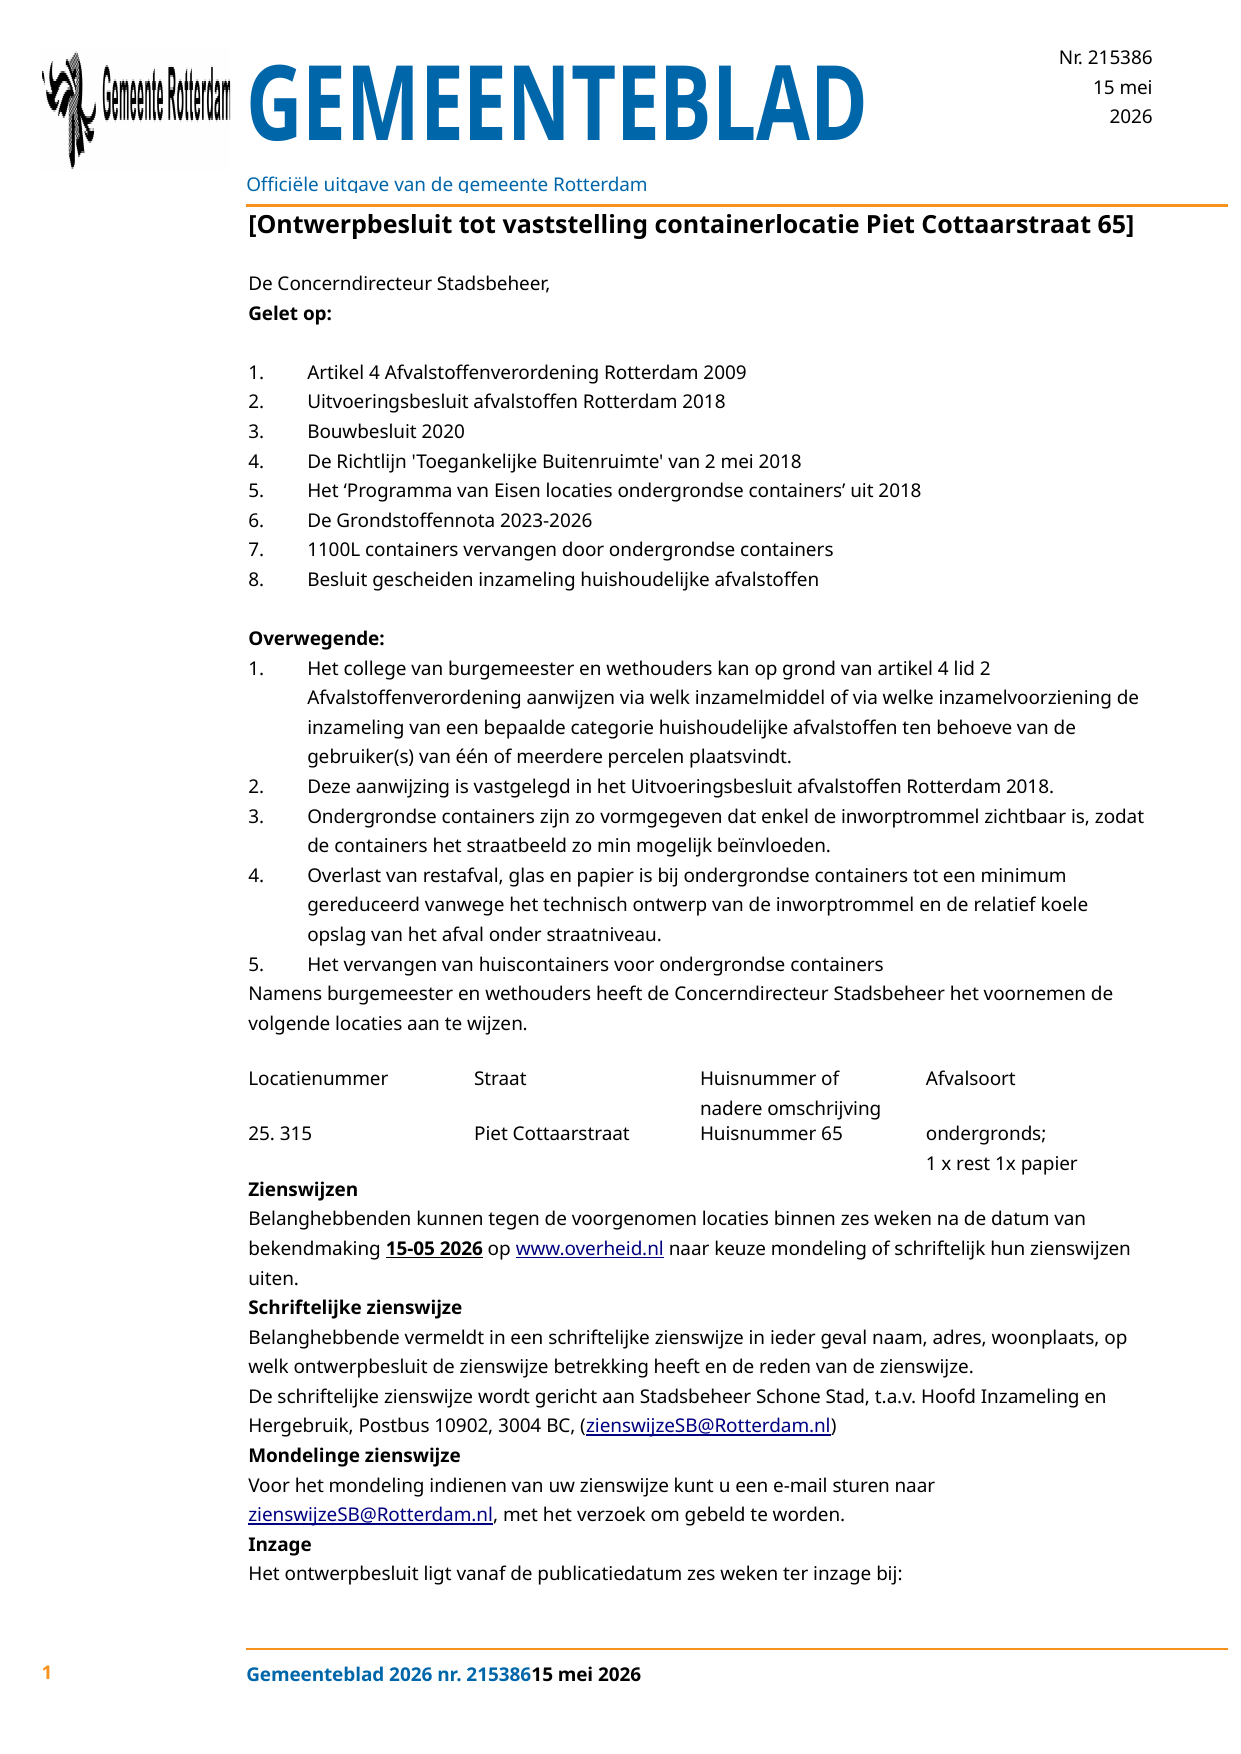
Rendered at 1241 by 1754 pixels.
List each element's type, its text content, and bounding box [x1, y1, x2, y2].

text Namens burgemeester en wethouders heeft de Concerndirecteur Stadsbeheer het voornemen de volgende locaties aan te wijzen. [248, 980, 1152, 1036]
list De Richtlijn 'Toegankelijke Buitenruimte' van 2 mei 2018 [248, 448, 1152, 473]
text Overwegende: [248, 625, 1152, 651]
list Besluit gescheiden inzameling huishoudelijke afvalstoffen [248, 566, 1152, 592]
table_cell ondergronds; 1 x rest 1x papier [926, 1121, 1152, 1176]
picture [41, 47, 231, 172]
text Belanghebbende vermeldt in een schriftelijke zienswijze in ieder geval naam, adres, woonplaats, op welk ontwerpbesluit de zienswijze betrekking heeft en de reden van de zienswijze. [248, 1324, 1152, 1379]
text De Concerndirecteur Stadsbeheer, [248, 270, 1152, 296]
text Mondelinge zienswijze [248, 1442, 1152, 1468]
list Deze aanwijzing is vastgelegd in het Uitvoeringsbesluit afvalstoffen Rotterdam 2018. [248, 773, 1152, 799]
text Schriftelijke zienswijze [248, 1294, 1152, 1320]
table_header Locatienummer [248, 1065, 474, 1121]
list Het ‘Programma van Eisen locaties ondergrondse containers’ uit 2018 [248, 477, 1152, 503]
list Het vervangen van huiscontainers voor ondergrondse containers [248, 951, 1152, 976]
text Inzage [248, 1531, 1152, 1557]
table_header Huisnummer of nadere omschrijving [700, 1065, 926, 1121]
text De schriftelijke zienswijze wordt gericht aan Stadsbeheer Schone Stad, t.a.v. Hoofd Inzameling en Hergebruik, Postbus 10902, 3004 BC, (zienswijzeSB@Rotterdam.nl) [248, 1383, 1152, 1438]
list Uitvoeringsbesluit afvalstoffen Rotterdam 2018 [248, 389, 1152, 414]
list Bouwbesluit 2020 [248, 418, 1152, 444]
list Overlast van restafval, glas en papier is bij ondergrondse containers tot een minimum gereduceerd vanwege het technisch ontwerp van de inworptrommel en de relatief koele opslag van het afval onder straatniveau. [248, 862, 1152, 947]
text Gelet op: [248, 300, 1152, 326]
text [Ontwerpbesluit tot vaststelling containerlocatie Piet Cottaarstraat 65] [248, 207, 1152, 241]
list De Grondstoffennota 2023-2026 [248, 507, 1152, 533]
table_cell Huisnummer 65 [700, 1121, 926, 1176]
list 1100L containers vervangen door ondergrondse containers [248, 537, 1152, 562]
text Belanghebbenden kunnen tegen de voorgenomen locaties binnen zes weken na de datum van bekendmaking 15-05 2026 op www.overheid.nl naar keuze mondeling of schriftelijk hun zienswijzen uiten. [248, 1206, 1152, 1291]
table_header Afvalsoort [926, 1065, 1152, 1121]
table_cell 25. 315 [248, 1121, 474, 1176]
list Ondergrondse containers zijn zo vormgegeven dat enkel de inworptrommel zichtbaar is, zodat de containers het straatbeeld zo min mogelijk beïnvloeden. [248, 803, 1152, 858]
table_cell Piet Cottaarstraat [474, 1121, 700, 1176]
list Artikel 4 Afvalstoffenverordening Rotterdam 2009 [248, 359, 1152, 385]
text Het ontwerpbesluit ligt vanaf de publicatiedatum zes weken ter inzage bij: [248, 1561, 1152, 1586]
list Het college van burgemeester en wethouders kan op grond van artikel 4 lid 2 Afvalstoffenverordening aanwijzen via welk inzamelmiddel of via welke inzamelvoorziening de inzameling van een bepaalde categorie huishoudelijke afvalstoffen ten behoeve van de gebruiker(s) van één of meerdere percelen plaatsvindt. [248, 655, 1152, 769]
text Voor het mondeling indienen van uw zienswijze kunt u een e-mail sturen naar zienswijzeSB@Rotterdam.nl, met het verzoek om gebeld te worden. [248, 1472, 1152, 1527]
text Zienswijzen [248, 1176, 1152, 1202]
table_header Straat [474, 1065, 700, 1121]
